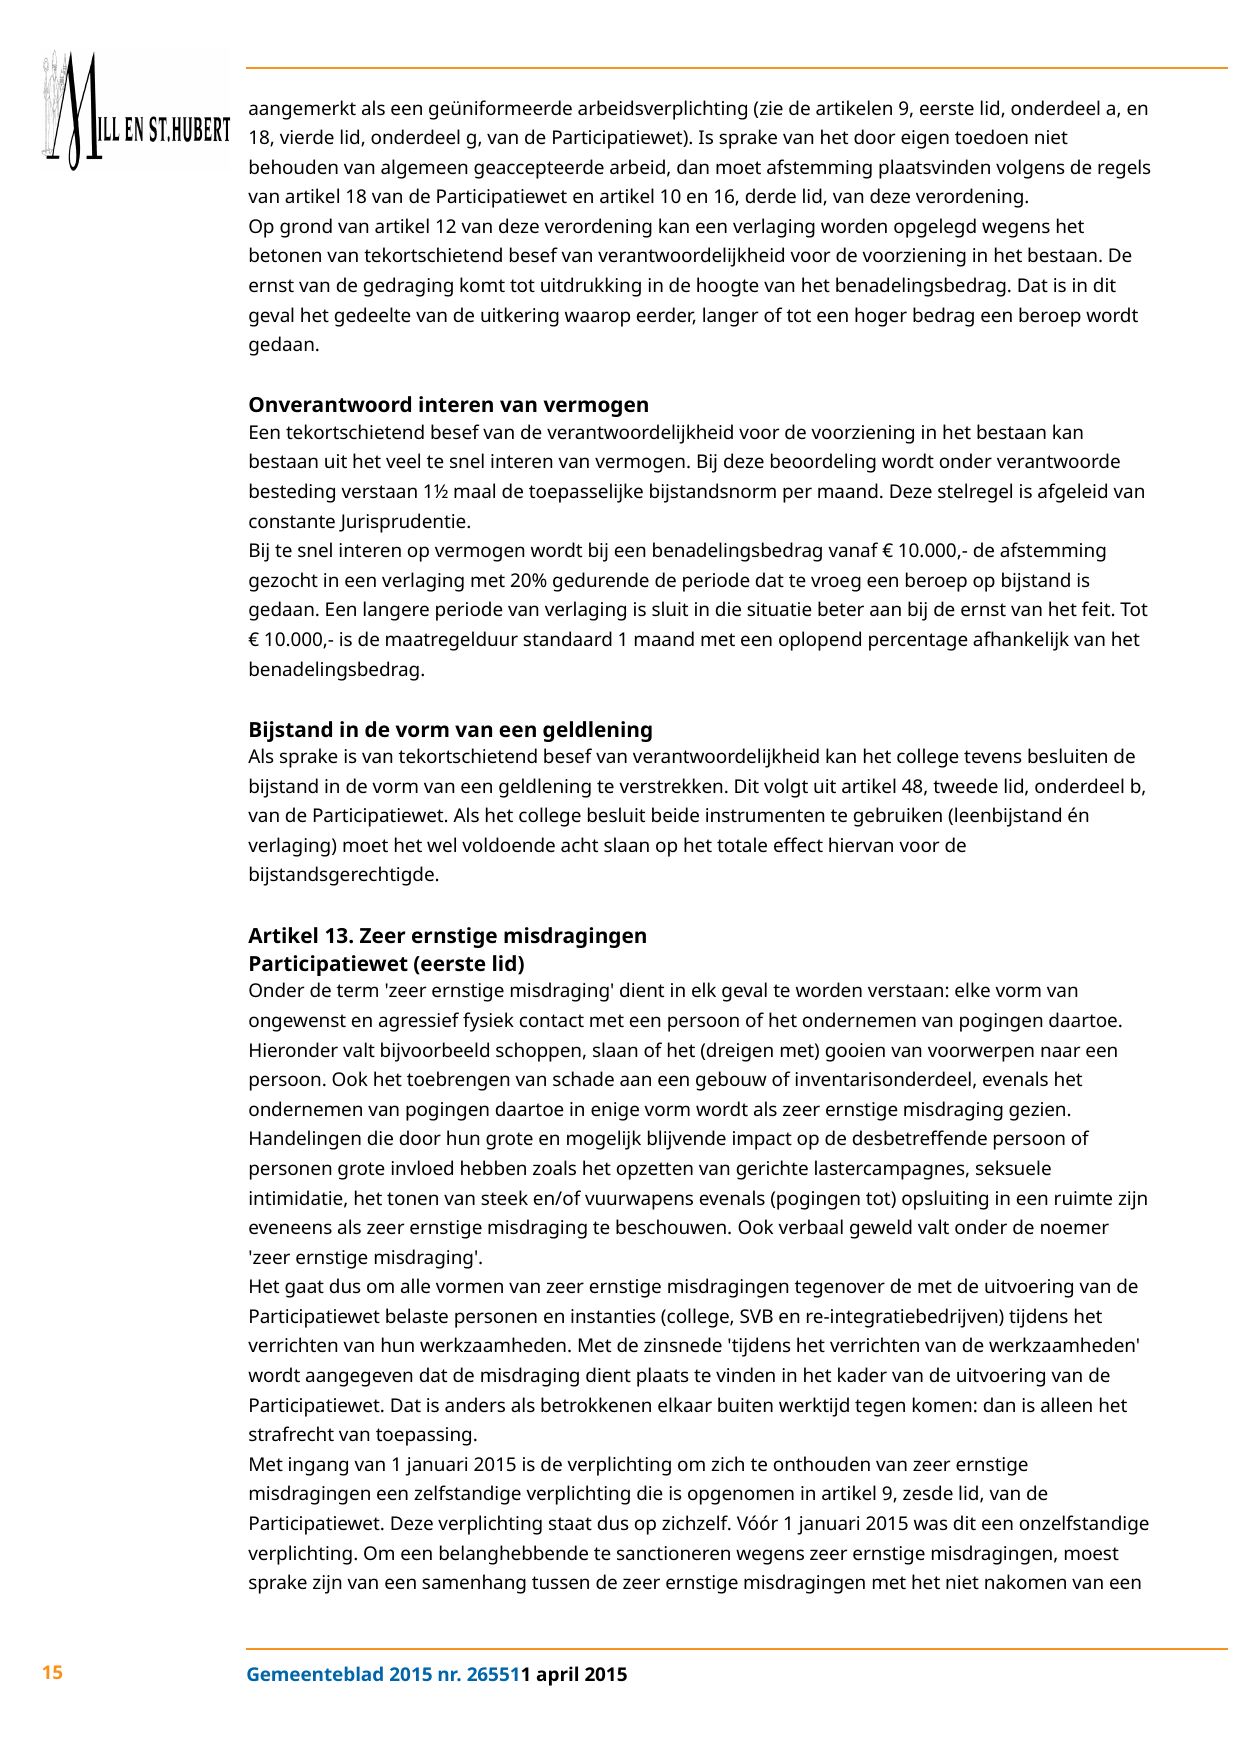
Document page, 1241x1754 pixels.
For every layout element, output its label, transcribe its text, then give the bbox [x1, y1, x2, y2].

text Bijstand in de vorm van een geldlening [248, 715, 1152, 743]
text Bij te snel interen op vermogen wordt bij een benadelingsbedrag vanaf € 10.000,- de afstemming gezocht in een verlaging met 20% gedurende de periode dat te vroeg een beroep op bijstand is gedaan. Een langere periode van verlaging is sluit in die situatie beter aan bij de ernst van het feit. Tot € 10.000,- is de maatregelduur standaard 1 maand met een oplopend percentage afhankelijk van het benadelingsbedrag. [248, 537, 1152, 681]
text Het gaat dus om alle vormen van zeer ernstige misdragingen tegenover de met de uitvoering van de Participatiewet belaste personen en instanties (college, SVB en re-integratiebedrijven) tijdens het verrichten van hun werkzaamheden. Met de zinsnede 'tijdens het verrichten van de werkzaamheden' wordt aangegeven dat de misdraging dient plaats te vinden in het kader van de uitvoering van de Participatiewet. Dat is anders als betrokkenen elkaar buiten werktijd tegen komen: dan is alleen het strafrecht van toepassing. [248, 1273, 1152, 1447]
text Als sprake is van tekortschietend besef van verantwoordelijkheid kan het college tevens besluiten de bijstand in de vorm van een geldlening te verstrekken. Dit volgt uit artikel 48, tweede lid, onderdeel b, van de Participatiewet. Als het college besluit beide instrumenten te gebruiken (leenbijstand én verlaging) moet het wel voldoende acht slaan op het totale effect hiervan voor de bijstandsgerechtigde. [248, 743, 1152, 887]
text Op grond van artikel 12 van deze verordening kan een verlaging worden opgelegd wegens het betonen van tekortschietend besef van verantwoordelijkheid voor de voorziening in het bestaan. De ernst van de gedraging komt tot uitdrukking in de hoogte van het benadelingsbedrag. Dat is in dit geval het gedeelte van de uitkering waarop eerder, langer of tot een hoger bedrag een beroep wordt gedaan. [248, 213, 1152, 357]
text Met ingang van 1 januari 2015 is de verplichting om zich te onthouden van zeer ernstige misdragingen een zelfstandige verplichting die is opgenomen in artikel 9, zesde lid, van de Participatiewet. Deze verplichting staat dus op zichzelf. Vóór 1 januari 2015 was dit een onzelfstandige verplichting. Om een belanghebbende te sanctioneren wegens zeer ernstige misdragingen, moest sprake zijn van een samenhang tussen de zeer ernstige misdragingen met het niet nakomen van een [248, 1451, 1152, 1595]
text Een tekortschietend besef van de verantwoordelijkheid voor de voorziening in het bestaan kan bestaan uit het veel te snel interen van vermogen. Bij deze beoordeling wordt onder verantwoorde besteding verstaan 1½ maal de toepasselijke bijstandsnorm per maand. Deze stelregel is afgeleid van constante Jurisprudentie. [248, 419, 1152, 533]
picture [41, 47, 231, 172]
text aangemerkt als een geüniformeerde arbeidsverplichting (zie de artikelen 9, eerste lid, onderdeel a, en 18, vierde lid, onderdeel g, van de Participatiewet). Is sprake van het door eigen toedoen niet behouden van algemeen geaccepteerde arbeid, dan moet afstemming plaatsvinden volgens de regels van artikel 18 van de Participatiewet en artikel 10 en 16, derde lid, van deze verordening. [248, 95, 1152, 209]
text Onverantwoord interen van vermogen [248, 391, 1152, 419]
text Onder de term 'zeer ernstige misdraging' dient in elk geval te worden verstaan: elke vorm van ongewenst en agressief fysiek contact met een persoon of het ondernemen van pogingen daartoe. Hieronder valt bijvoorbeeld schoppen, slaan of het (dreigen met) gooien van voorwerpen naar een persoon. Ook het toebrengen van schade aan een gebouw of inventarisonderdeel, evenals het ondernemen van pogingen daartoe in enige vorm wordt als zeer ernstige misdraging gezien. Handelingen die door hun grote en mogelijk blijvende impact op de desbetreffende persoon of personen grote invloed hebben zoals het opzetten van gerichte lastercampagnes, seksuele intimidatie, het tonen van steek en/of vuurwapens evenals (pogingen tot) opsluiting in een ruimte zijn eveneens als zeer ernstige misdraging te beschouwen. Ook verbaal geweld valt onder de noemer 'zeer ernstige misdraging'. [248, 978, 1152, 1270]
text Participatiewet (eerste lid) [248, 949, 1152, 978]
text Artikel 13. Zeer ernstige misdragingen [248, 921, 1152, 949]
